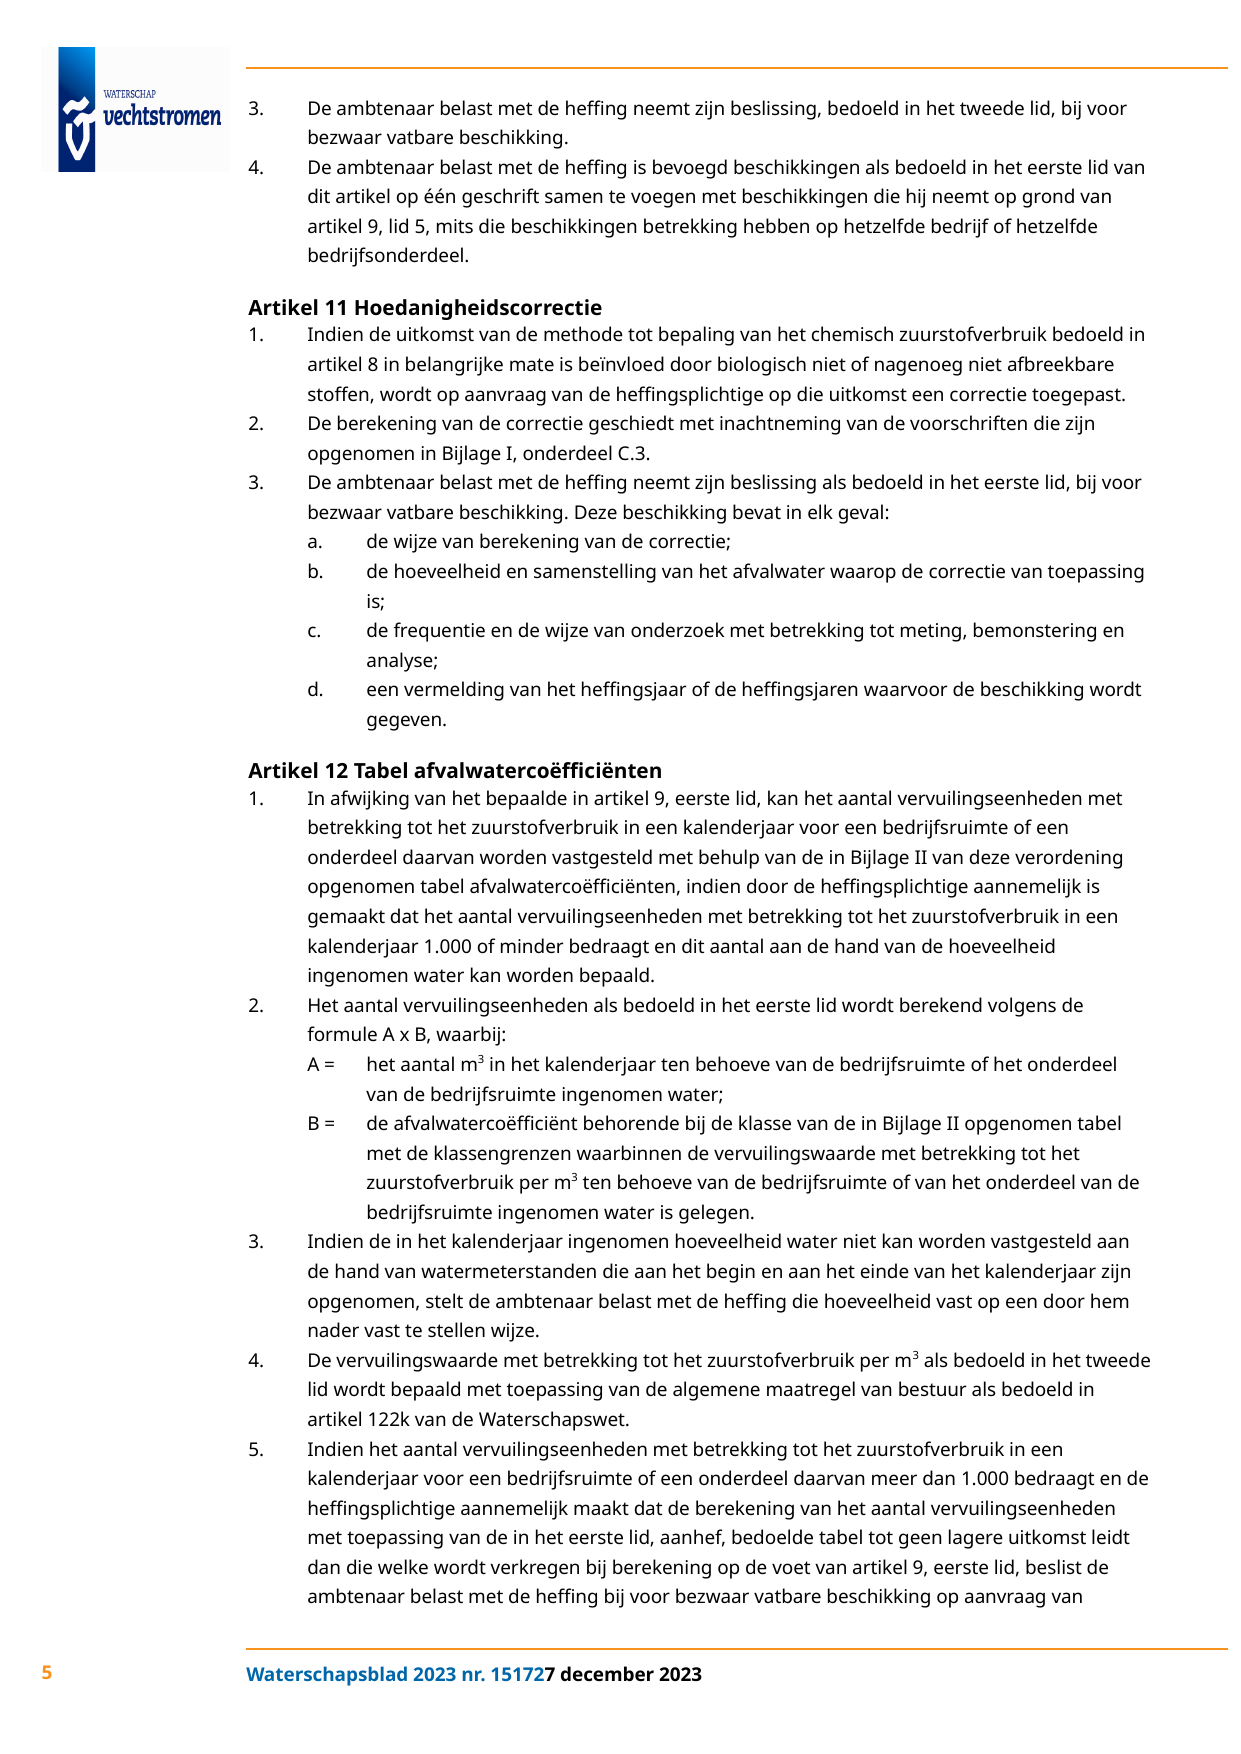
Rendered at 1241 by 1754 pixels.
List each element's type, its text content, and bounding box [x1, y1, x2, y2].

list de frequentie en de wijze van onderzoek met betrekking tot meting, bemonstering en analyse; [307, 617, 1152, 673]
list De berekening van de correctie geschiedt met inachtneming van de voorschriften die zijn opgenomen in Bijlage I, onderdeel C.3. [248, 410, 1152, 466]
list de afvalwatercoëfficiënt behorende bij de klasse van de in Bijlage II opgenomen tabel met de klassengrenzen waarbinnen de vervuilingswaarde met betrekking tot het zuurstofverbruik per m3 ten behoeve van de bedrijfsruimte of van het onderdeel van de bedrijfsruimte ingenomen water is gelegen. [307, 1110, 1152, 1225]
list De ambtenaar belast met de heffing is bevoegd beschikkingen als bedoeld in het eerste lid van dit artikel op één geschrift samen te voegen met beschikkingen die hij neemt op grond van artikel 9, lid 5, mits die beschikkingen betrekking hebben op hetzelfde bedrijf of hetzelfde bedrijfsonderdeel. [248, 154, 1152, 268]
list In afwijking van het bepaalde in artikel 9, eerste lid, kan het aantal vervuilingseenheden met betrekking tot het zuurstofverbruik in een kalenderjaar voor een bedrijfsruimte of een onderdeel daarvan worden vastgesteld met behulp van de in Bijlage II van deze verordening opgenomen tabel afvalwatercoëfficiënten, indien door de heffingsplichtige aannemelijk is gemaakt dat het aantal vervuilingseenheden met betrekking tot het zuurstofverbruik in een kalenderjaar 1.000 of minder bedraagt en dit aantal aan de hand van de hoeveelheid ingenomen water kan worden bepaald. [248, 785, 1152, 988]
picture [41, 47, 231, 172]
list het aantal m3 in het kalenderjaar ten behoeve van de bedrijfsruimte of het onderdeel van de bedrijfsruimte ingenomen water; [307, 1051, 1152, 1107]
list Indien de uitkomst van de methode tot bepaling van het chemisch zuurstofverbruik bedoeld in artikel 8 in belangrijke mate is beïnvloed door biologisch niet of nagenoeg niet afbreekbare stoffen, wordt op aanvraag van de heffingsplichtige op die uitkomst een correctie toegepast. [248, 322, 1152, 406]
list de hoeveelheid en samenstelling van het afvalwater waarop de correctie van toepassing is; [307, 558, 1152, 613]
list de wijze van berekening van de correctie; [307, 529, 1152, 554]
text Artikel 11 Hoedanigheidscorrectie [248, 293, 1152, 322]
text Artikel 12 Tabel afvalwatercoëfficiënten [248, 757, 1152, 785]
list De vervuilingswaarde met betrekking tot het zuurstofverbruik per m3 als bedoeld in het tweede lid wordt bepaald met toepassing van de algemene maatregel van bestuur als bedoeld in artikel 122k van de Waterschapswet. [248, 1347, 1152, 1432]
list De ambtenaar belast met de heffing neemt zijn beslissing, bedoeld in het tweede lid, bij voor bezwaar vatbare beschikking. [248, 95, 1152, 150]
list Indien de in het kalenderjaar ingenomen hoeveelheid water niet kan worden vastgesteld aan de hand van watermeterstanden die aan het begin en aan het einde van het kalenderjaar zijn opgenomen, stelt de ambtenaar belast met de heffing die hoeveelheid vast op een door hem nader vast te stellen wijze. [248, 1229, 1152, 1343]
list een vermelding van het heffingsjaar of de heffingsjaren waarvoor de beschikking wordt gegeven. [307, 677, 1152, 732]
list Indien het aantal vervuilingseenheden met betrekking tot het zuurstofverbruik in een kalenderjaar voor een bedrijfsruimte of een onderdeel daarvan meer dan 1.000 bedraagt en de heffingsplichtige aannemelijk maakt dat de berekening van het aantal vervuilingseenheden met toepassing van de in het eerste lid, aanhef, bedoelde tabel tot geen lagere uitkomst leidt dan die welke wordt verkregen bij berekening op de voet van artikel 9, eerste lid, beslist de ambtenaar belast met de heffing bij voor bezwaar vatbare beschikking op aanvraag van [248, 1436, 1152, 1609]
list Het aantal vervuilingseenheden als bedoeld in het eerste lid wordt berekend volgens de formule A x B, waarbij: [248, 992, 1152, 1047]
list De ambtenaar belast met de heffing neemt zijn beslissing als bedoeld in het eerste lid, bij voor bezwaar vatbare beschikking. Deze beschikking bevat in elk geval: [248, 469, 1152, 525]
